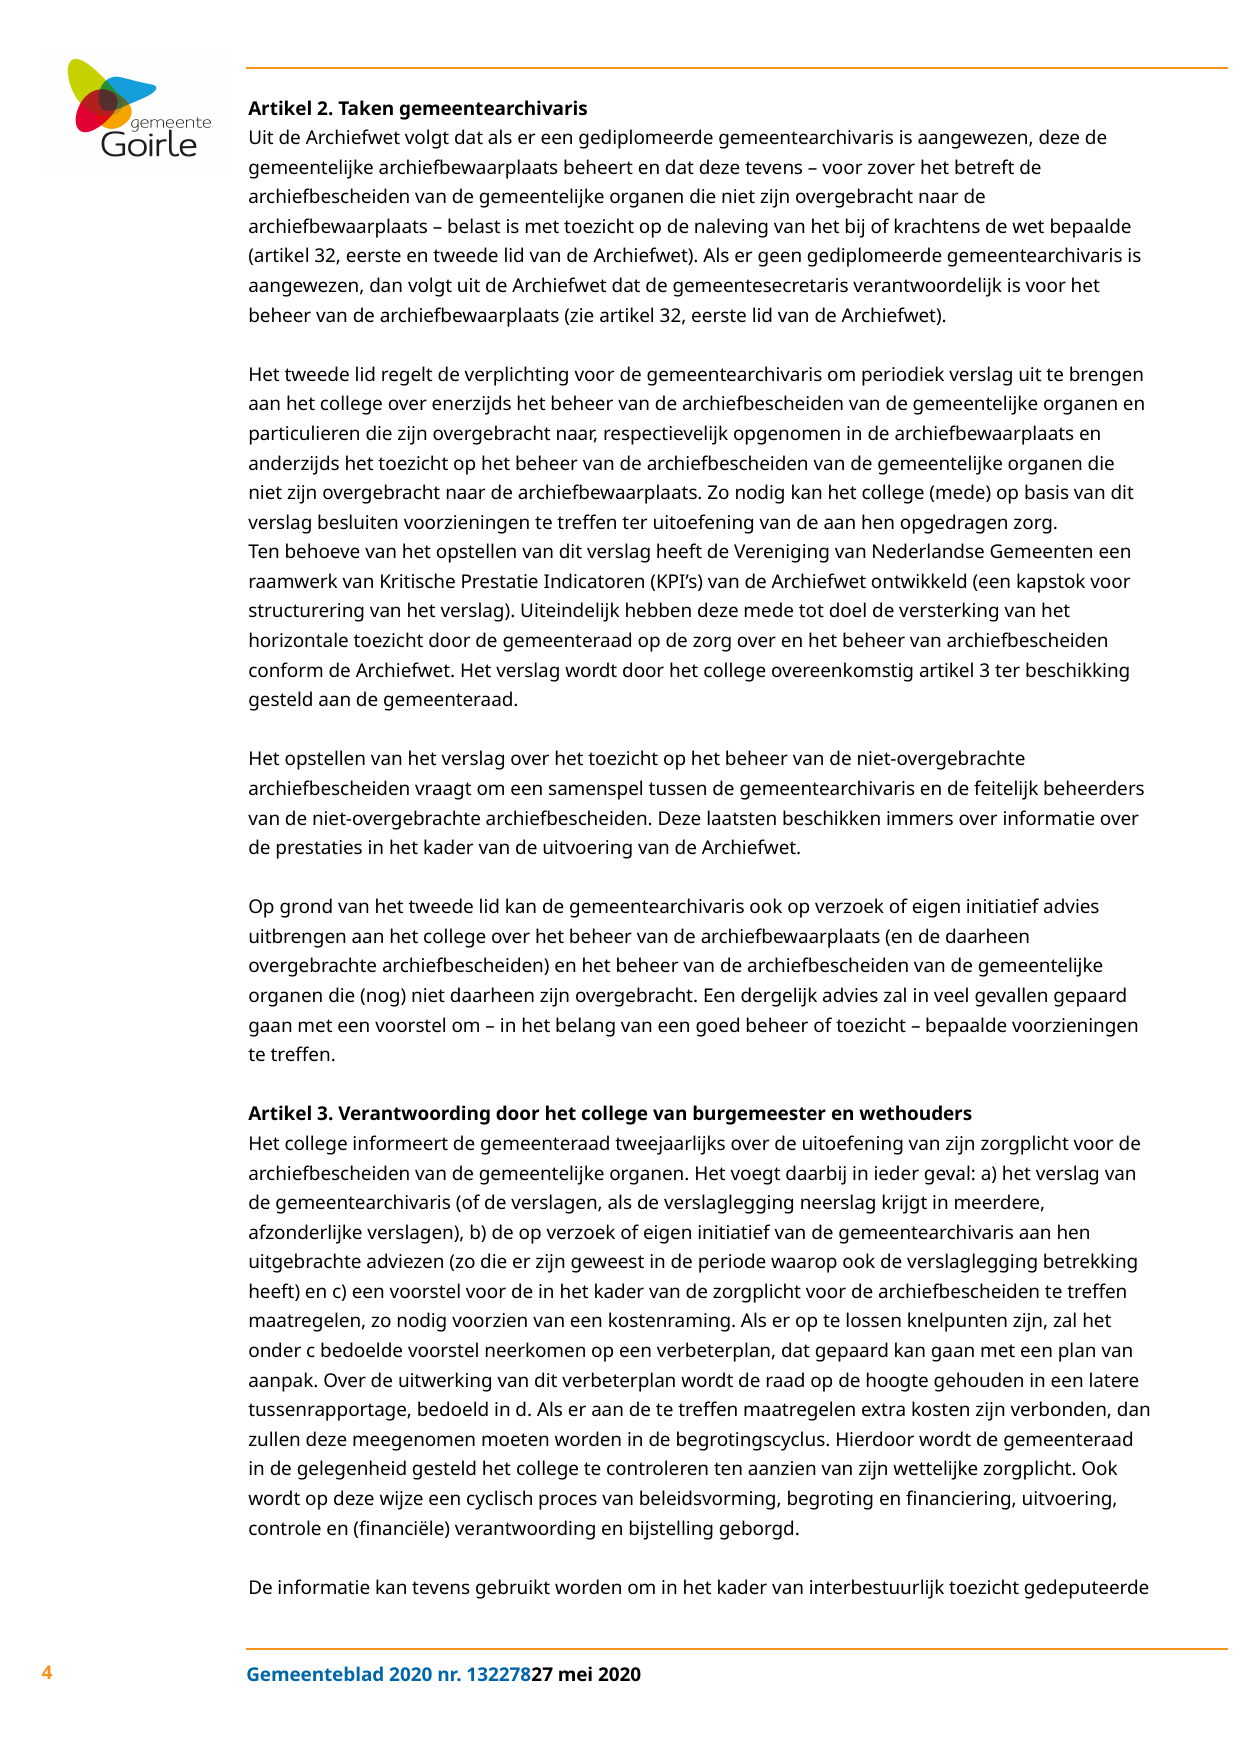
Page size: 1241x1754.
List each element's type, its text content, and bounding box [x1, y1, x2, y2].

text Artikel 3. Verantwoording door het college van burgemeester en wethouders [248, 1101, 1152, 1126]
text Uit de Archiefwet volgt dat als er een gediplomeerde gemeentearchivaris is aangewezen, deze de gemeentelijke archiefbewaarplaats beheert en dat deze tevens – voor zover het betreft de archiefbescheiden van de gemeentelijke organen die niet zijn overgebracht naar de archiefbewaarplaats – belast is met toezicht op de naleving van het bij of krachtens de wet bepaalde (artikel 32, eerste en tweede lid van de Archiefwet). Als er geen gediplomeerde gemeentearchivaris is aangewezen, dan volgt uit de Archiefwet dat de gemeentesecretaris verantwoordelijk is voor het beheer van de archiefbewaarplaats (zie artikel 32, eerste lid van de Archiefwet). [248, 124, 1152, 328]
text Op grond van het tweede lid kan de gemeentearchivaris ook op verzoek of eigen initiatief advies uitbrengen aan het college over het beheer van de archiefbewaarplaats (en de daarheen overgebrachte archiefbescheiden) en het beheer van de archiefbescheiden van de gemeentelijke organen die (nog) niet daarheen zijn overgebracht. Een dergelijk advies zal in veel gevallen gepaard gaan met een voorstel om – in het belang van een goed beheer of toezicht – bepaalde voorzieningen te treffen. [248, 893, 1152, 1067]
text Het opstellen van het verslag over het toezicht op het beheer van de niet-overgebrachte archiefbescheiden vraagt om een samenspel tussen de gemeentearchivaris en de feitelijk beheerders van de niet-overgebrachte archiefbescheiden. Deze laatsten beschikken immers over informatie over de prestaties in het kader van de uitvoering van de Archiefwet. [248, 746, 1152, 860]
picture [41, 47, 231, 172]
text Artikel 2. Taken gemeentearchivaris [248, 95, 1152, 121]
text Het college informeert de gemeenteraad tweejaarlijks over de uitoefening van zijn zorgplicht voor de archiefbescheiden van de gemeentelijke organen. Het voegt daarbij in ieder geval: a) het verslag van de gemeentearchivaris (of de verslagen, als de verslaglegging neerslag krijgt in meerdere, afzonderlijke verslagen), b) de op verzoek of eigen initiatief van de gemeentearchivaris aan hen uitgebrachte adviezen (zo die er zijn geweest in de periode waarop ook de verslaglegging betrekking heeft) en c) een voorstel voor de in het kader van de zorgplicht voor de archiefbescheiden te treffen maatregelen, zo nodig voorzien van een kostenraming. Als er op te lossen knelpunten zijn, zal het onder c bedoelde voorstel neerkomen op een verbeterplan, dat gepaard kan gaan met een plan van aanpak. Over de uitwerking van dit verbeterplan wordt de raad op de hoogte gehouden in een latere tussenrapportage, bedoeld in d. Als er aan de te treffen maatregelen extra kosten zijn verbonden, dan zullen deze meegenomen moeten worden in de begrotingscyclus. Hierdoor wordt de gemeenteraad in de gelegenheid gesteld het college te controleren ten aanzien van zijn wettelijke zorgplicht. Ook wordt op deze wijze een cyclisch proces van beleidsvorming, begroting en financiering, uitvoering, controle en (financiële) verantwoording en bijstelling geborgd. [248, 1130, 1152, 1541]
text De informatie kan tevens gebruikt worden om in het kader van interbestuurlijk toezicht gedeputeerde [248, 1574, 1152, 1600]
text Het tweede lid regelt de verplichting voor de gemeentearchivaris om periodiek verslag uit te brengen aan het college over enerzijds het beheer van de archiefbescheiden van de gemeentelijke organen en particulieren die zijn overgebracht naar, respectievelijk opgenomen in de archiefbewaarplaats en anderzijds het toezicht op het beheer van de archiefbescheiden van de gemeentelijke organen die niet zijn overgebracht naar de archiefbewaarplaats. Zo nodig kan het college (mede) op basis van dit verslag besluiten voorzieningen te treffen ter uitoefening van de aan hen opgedragen zorg. [248, 361, 1152, 535]
text Ten behoeve van het opstellen van dit verslag heeft de Vereniging van Nederlandse Gemeenten een raamwerk van Kritische Prestatie Indicatoren (KPI’s) van de Archiefwet ontwikkeld (een kapstok voor structurering van het verslag). Uiteindelijk hebben deze mede tot doel de versterking van het horizontale toezicht door de gemeenteraad op de zorg over en het beheer van archiefbescheiden conform de Archiefwet. Het verslag wordt door het college overeenkomstig artikel 3 ter beschikking gesteld aan de gemeenteraad. [248, 538, 1152, 712]
